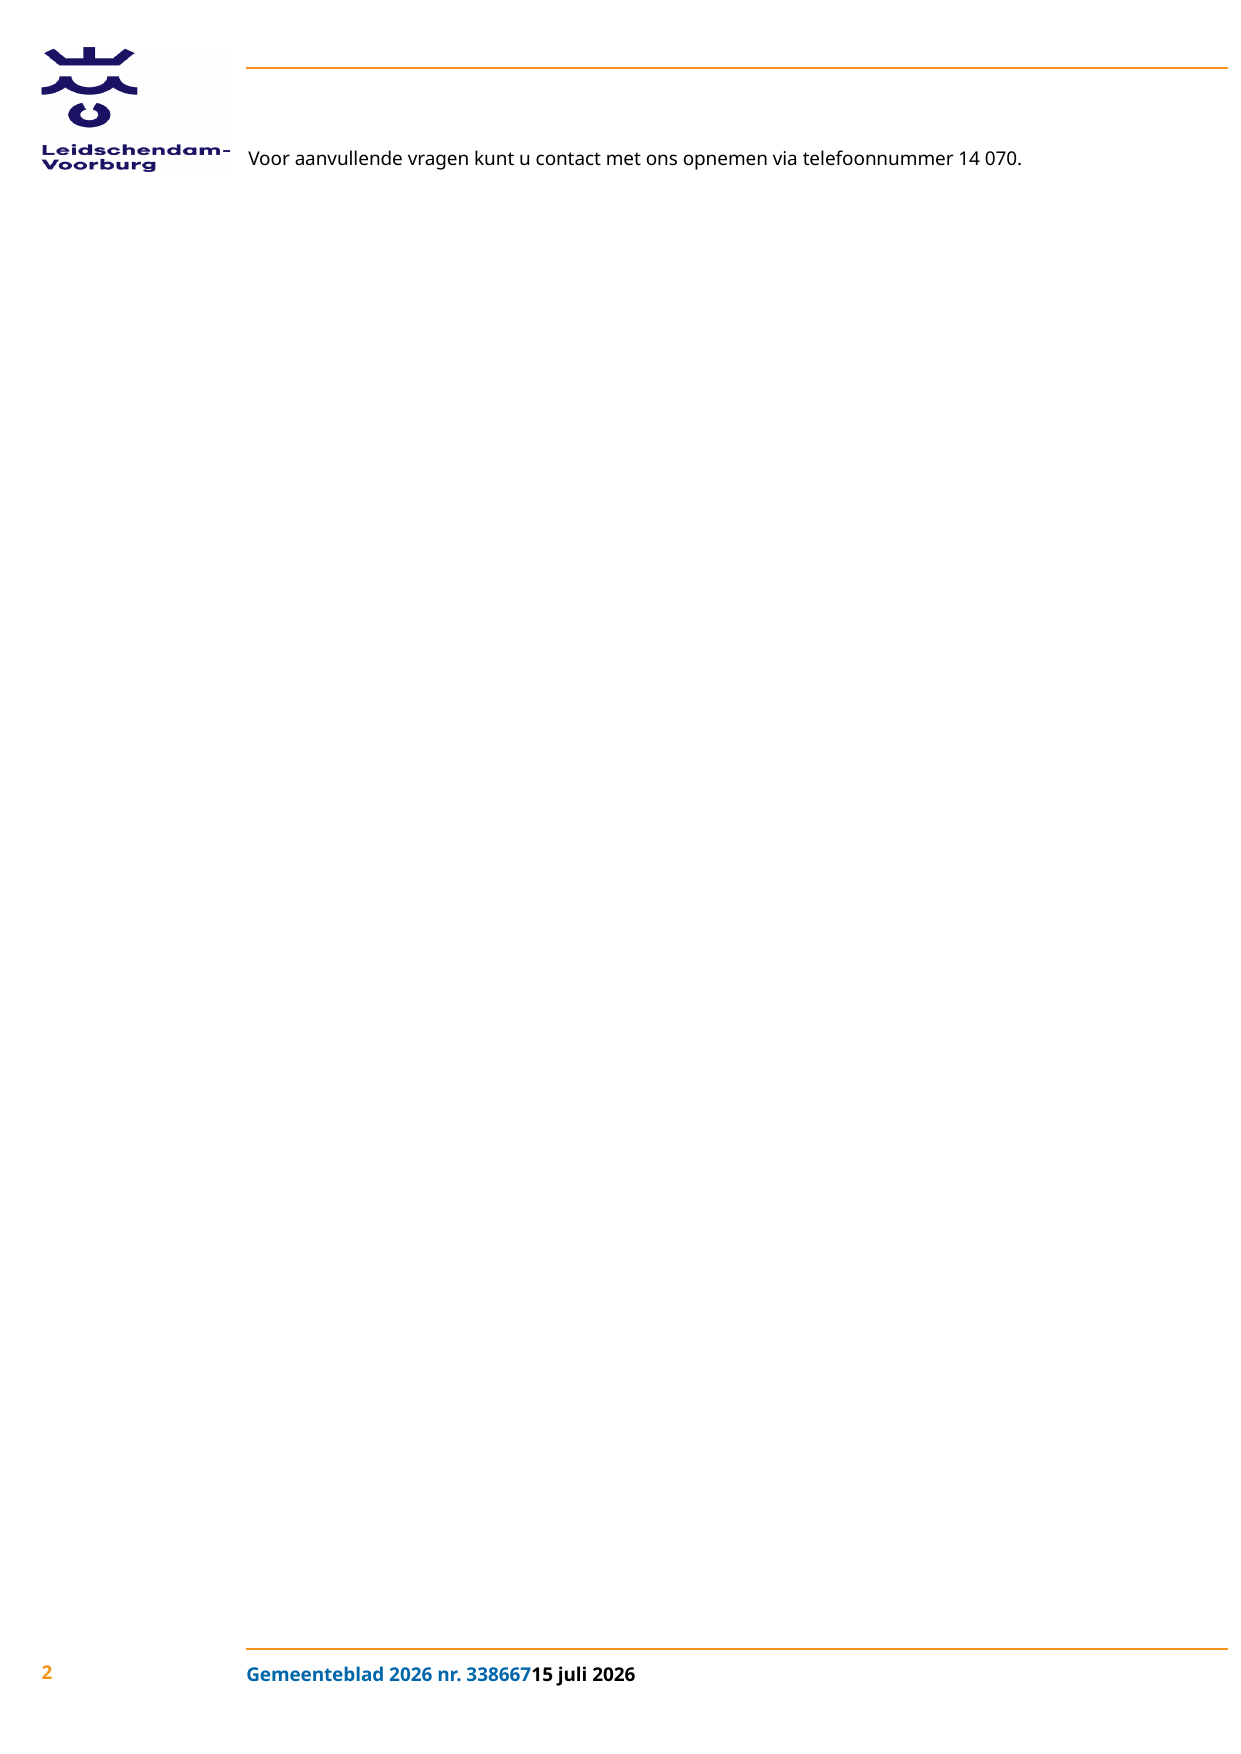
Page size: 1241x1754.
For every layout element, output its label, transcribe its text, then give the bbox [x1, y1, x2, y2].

picture [41, 47, 231, 172]
text Voor aanvullende vragen kunt u contact met ons opnemen via telefoonnummer 14 070. [248, 145, 1152, 171]
